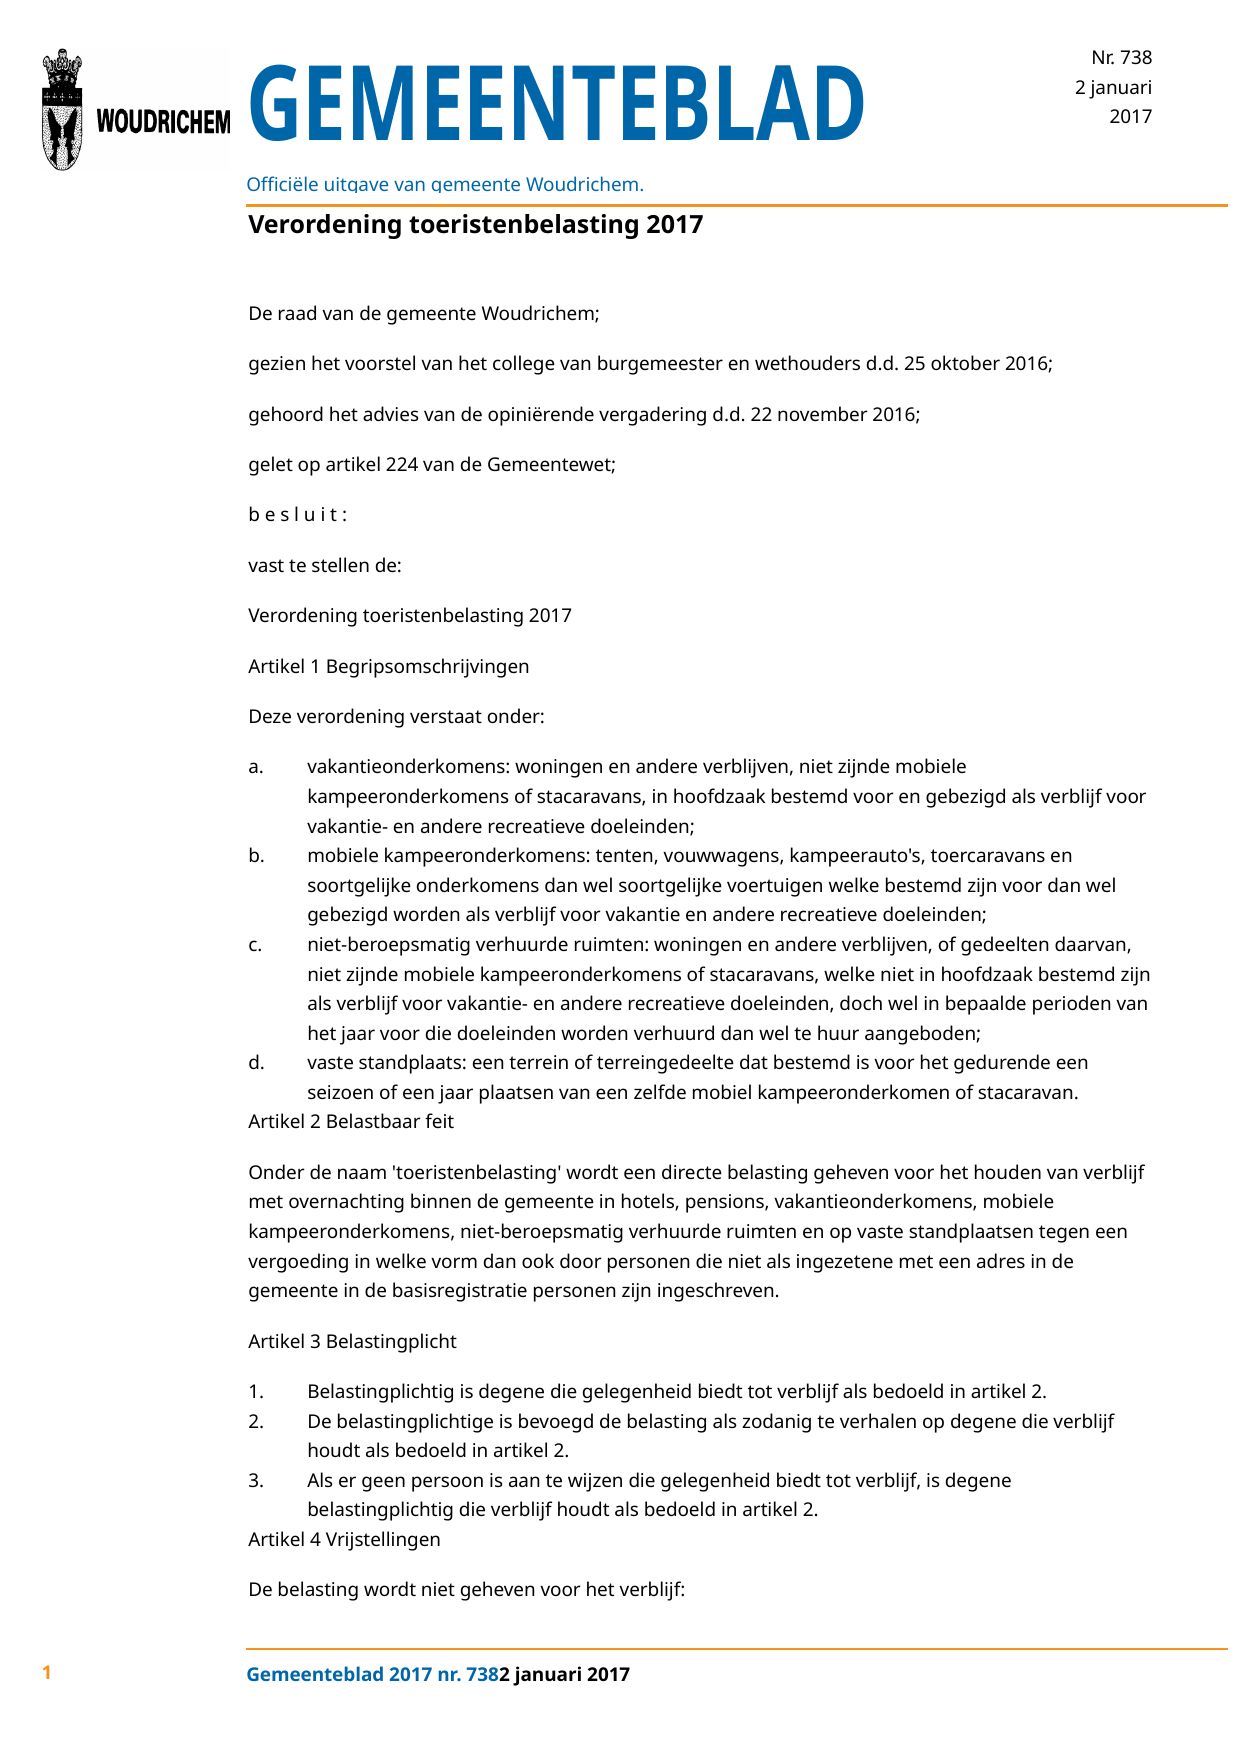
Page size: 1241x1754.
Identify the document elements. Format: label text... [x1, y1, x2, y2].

text De raad van de gemeente Woudrichem; [248, 300, 1152, 326]
text vast te stellen de: [248, 552, 1152, 578]
list Belastingplichtig is degene die gelegenheid biedt tot verblijf als bedoeld in artikel 2. [248, 1378, 1152, 1404]
text b e s l u i t : [248, 502, 1152, 527]
text De belasting wordt niet geheven voor het verblijf: [248, 1577, 1152, 1602]
list Als er geen persoon is aan te wijzen die gelegenheid biedt tot verblijf, is degene belastingplichtig die verblijf houdt als bedoeld in artikel 2. [248, 1467, 1152, 1522]
text Artikel 3 Belastingplicht [248, 1328, 1152, 1353]
list vaste standplaats: een terrein of terreingedeelte dat bestemd is voor het gedurende een seizoen of een jaar plaatsen van een zelfde mobiel kampeeronderkomen of stacaravan. [248, 1049, 1152, 1105]
picture [41, 47, 231, 172]
text Onder de naam 'toeristenbelasting' wordt een directe belasting geheven voor het houden van verblijf met overnachting binnen de gemeente in hotels, pensions, vakantieonderkomens, mobiele kampeeronderkomens, niet-beroepsmatig verhuurde ruimten en op vaste standplaatsen tegen een vergoeding in welke vorm dan ook door personen die niet als ingezetene met een adres in de gemeente in de basisregistratie personen zijn ingeschreven. [248, 1159, 1152, 1303]
text Artikel 2 Belastbaar feit [248, 1109, 1152, 1134]
text gehoord het advies van de opiniërende vergadering d.d. 22 november 2016; [248, 401, 1152, 426]
text Verordening toeristenbelasting 2017 [248, 207, 1152, 241]
list De belastingplichtige is bevoegd de belasting als zodanig te verhalen op degene die verblijf houdt als bedoeld in artikel 2. [248, 1408, 1152, 1463]
list mobiele kampeeronderkomens: tenten, vouwwagens, kampeerauto's, toercaravans en soortgelijke onderkomens dan wel soortgelijke voertuigen welke bestemd zijn voor dan wel gebezigd worden als verblijf voor vakantie en andere recreatieve doeleinden; [248, 842, 1152, 927]
text Artikel 1 Begripsomschrijvingen [248, 653, 1152, 678]
text gezien het voorstel van het college van burgemeester en wethouders d.d. 25 oktober 2016; [248, 350, 1152, 376]
list vakantieonderkomens: woningen en andere verblijven, niet zijnde mobiele kampeeronderkomens of stacaravans, in hoofdzaak bestemd voor en gebezigd als verblijf voor vakantie- en andere recreatieve doeleinden; [248, 754, 1152, 838]
text gelet op artikel 224 van de Gemeentewet; [248, 451, 1152, 477]
text Artikel 4 Vrijstellingen [248, 1526, 1152, 1552]
text Verordening toeristenbelasting 2017 [248, 602, 1152, 628]
text Deze verordening verstaat onder: [248, 703, 1152, 729]
list niet-beroepsmatig verhuurde ruimten: woningen en andere verblijven, of gedeelten daarvan, niet zijnde mobiele kampeeronderkomens of stacaravans, welke niet in hoofdzaak bestemd zijn als verblijf voor vakantie- en andere recreatieve doeleinden, doch wel in bepaalde perioden van het jaar voor die doeleinden worden verhuurd dan wel te huur aangeboden; [248, 931, 1152, 1046]
